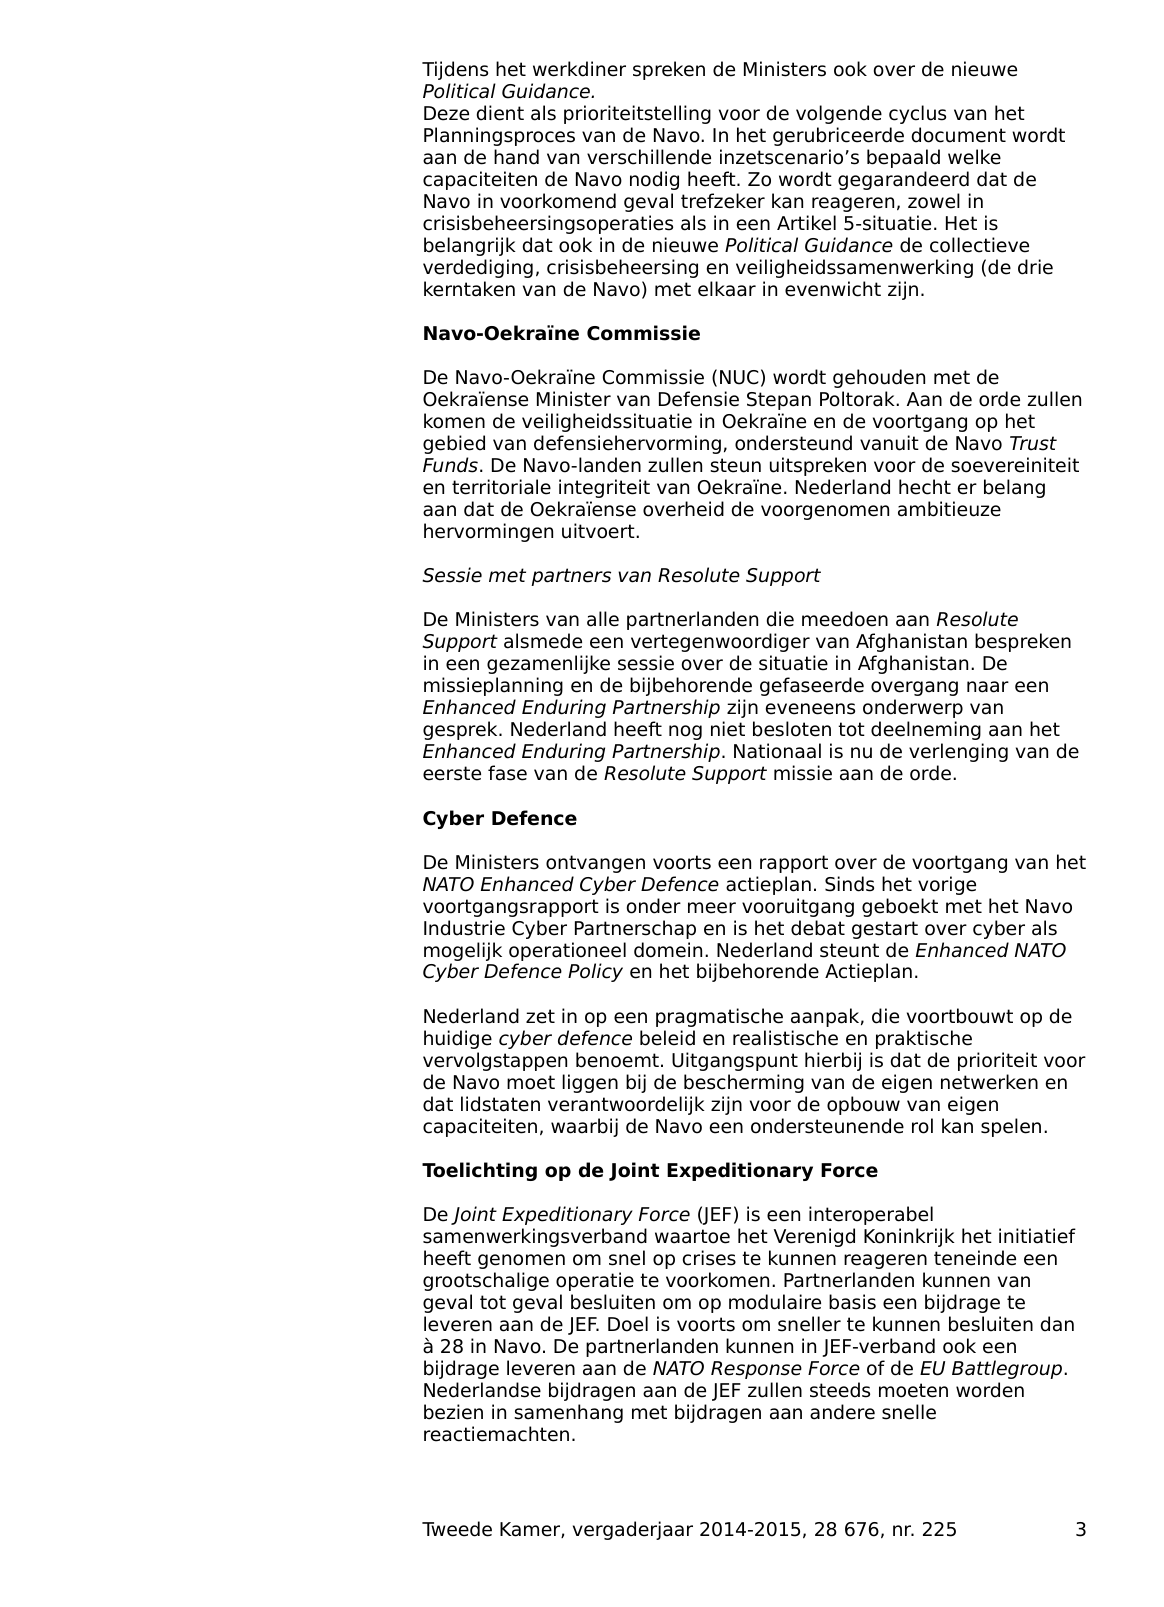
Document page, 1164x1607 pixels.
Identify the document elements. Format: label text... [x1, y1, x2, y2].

subtitle Sessie met partners van Resolute Support [422, 565, 1087, 587]
text De Ministers ontvangen voorts een rapport over de voortgang van het NATO Enhanced Cyber Defence actieplan. Sinds het vorige voortgangsrapport is onder meer vooruitgang geboekt met het Navo Industrie Cyber Partnerschap en is het debat gestart over cyber als mogelijk operationeel domein. Nederland steunt de Enhanced NATO Cyber Defence Policy en het bijbehorende Actieplan. [422, 852, 1087, 983]
subtitle Cyber Defence [422, 807, 1087, 829]
text De Ministers van alle partnerlanden die meedoen aan Resolute Support alsmede een vertegenwoordiger van Afghanistan bespreken in een gezamenlijke sessie over de situatie in Afghanistan. De missieplanning en de bijbehorende gefaseerde overgang naar een Enhanced Enduring Partnership zijn eveneens onderwerp van gesprek. Nederland heeft nog niet besloten tot deelneming aan het Enhanced Enduring Partnership. Nationaal is nu de verlenging van de eerste fase van de Resolute Support missie aan de orde. [422, 609, 1087, 785]
text De Navo-Oekraïne Commissie (NUC) wordt gehouden met de Oekraïense Minister van Defensie Stepan Poltorak. Aan de orde zullen komen de veiligheidssituatie in Oekraïne en de voortgang op het gebied van defensiehervorming, ondersteund vanuit de Navo Trust Funds. De Navo-landen zullen steun uitspreken voor de soevereiniteit en territoriale integriteit van Oekraïne. Nederland hecht er belang aan dat de Oekraïense overheid de voorgenomen ambitieuze hervormingen uitvoert. [422, 367, 1087, 543]
text Deze dient als prioriteitstelling voor de volgende cyclus van het Planningsproces van de Navo. In het gerubriceerde document wordt aan de hand van verschillende inzetscenario’s bepaald welke capaciteiten de Navo nodig heeft. Zo wordt gegarandeerd dat de Navo in voorkomend geval trefzeker kan reageren, zowel in crisisbeheersingsoperaties als in een Artikel 5-situatie. Het is belangrijk dat ook in de nieuwe Political Guidance de collectieve verdediging, crisisbeheersing en veiligheidssamenwerking (de drie kerntaken van de Navo) met elkaar in evenwicht zijn. [422, 103, 1087, 301]
text Tijdens het werkdiner spreken de Ministers ook over de nieuwe Political Guidance. [422, 59, 1087, 103]
text De Joint Expeditionary Force (JEF) is een interoperabel samenwerkingsverband waartoe het Verenigd Koninkrijk het initiatief heeft genomen om snel op crises te kunnen reageren teneinde een grootschalige operatie te voorkomen. Partnerlanden kunnen van geval tot geval besluiten om op modulaire basis een bijdrage te leveren aan de JEF. Doel is voorts om sneller te kunnen besluiten dan à 28 in Navo. De partnerlanden kunnen in JEF-verband ook een bijdrage leveren aan de NATO Response Force of de EU Battlegroup. Nederlandse bijdragen aan de JEF zullen steeds moeten worden bezien in samenhang met bijdragen aan andere snelle reactiemachten. [422, 1204, 1087, 1446]
subtitle Navo-Oekraïne Commissie [422, 323, 1087, 345]
subtitle Toelichting op de Joint Expeditionary Force [422, 1160, 1087, 1182]
text Nederland zet in op een pragmatische aanpak, die voortbouwt op de huidige cyber defence beleid en realistische en praktische vervolgstappen benoemt. Uitgangspunt hierbij is dat de prioriteit voor de Navo moet liggen bij de bescherming van de eigen netwerken en dat lidstaten verantwoordelijk zijn voor de opbouw van eigen capaciteiten, waarbij de Navo een ondersteunende rol kan spelen. [422, 1006, 1087, 1137]
